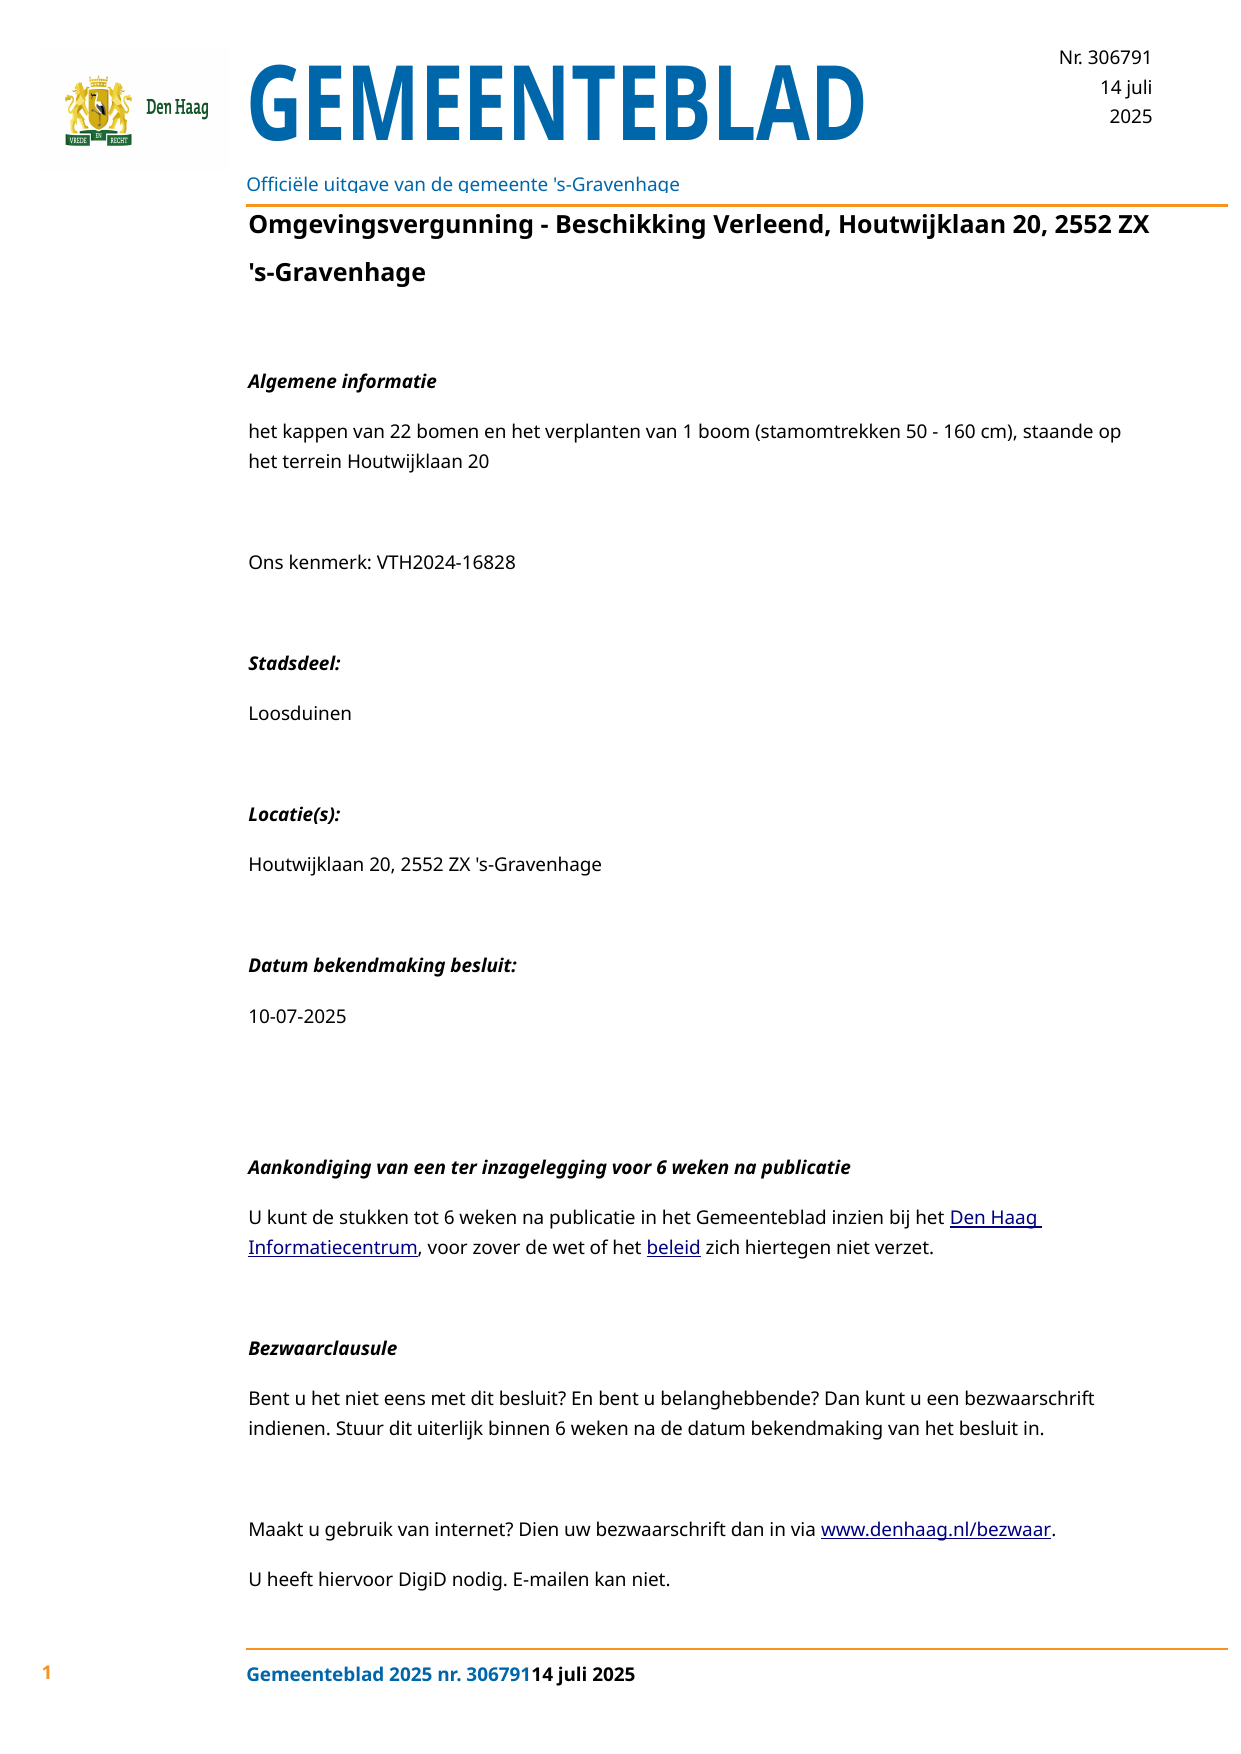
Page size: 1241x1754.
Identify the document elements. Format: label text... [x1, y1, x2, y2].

text Bent u het niet eens met dit besluit? En bent u belanghebbende? Dan kunt u een bezwaarschrift indienen. Stuur dit uiterlijk binnen 6 weken na de datum bekendmaking van het besluit in. [248, 1385, 1152, 1441]
text Bezwaarclausule [248, 1335, 1152, 1361]
text Ons kenmerk: VTH2024-16828 [248, 549, 1152, 575]
text Algemene informatie [248, 368, 1152, 394]
text U kunt de stukken tot 6 weken na publicatie in het Gemeenteblad inzien bij het Den Haag Informatiecentrum, voor zover de wet of het beleid zich hiertegen niet verzet. [248, 1204, 1152, 1260]
text het kappen van 22 bomen en het verplanten van 1 boom (stamomtrekken 50 - 160 cm), staande op het terrein Houtwijklaan 20 [248, 419, 1152, 474]
text 10-07-2025 [248, 1003, 1152, 1029]
text Omgevingsvergunning - Beschikking Verleend, Houtwijklaan 20, 2552 ZX 's-Gravenhage [248, 207, 1152, 288]
text Loosduinen [248, 700, 1152, 726]
text Aankondiging van een ter inzagelegging voor 6 weken na publicatie [248, 1154, 1152, 1180]
picture [41, 47, 231, 172]
text U heeft hiervoor DigiD nodig. E-mailen kan niet. [248, 1566, 1152, 1592]
text Locatie(s): [248, 801, 1152, 827]
text Houtwijklaan 20, 2552 ZX 's-Gravenhage [248, 852, 1152, 877]
text Datum bekendmaking besluit: [248, 952, 1152, 978]
text Maakt u gebruik van internet? Dien uw bezwaarschrift dan in via www.denhaag.nl/bezwaar. [248, 1516, 1152, 1542]
text Stadsdeel: [248, 650, 1152, 676]
